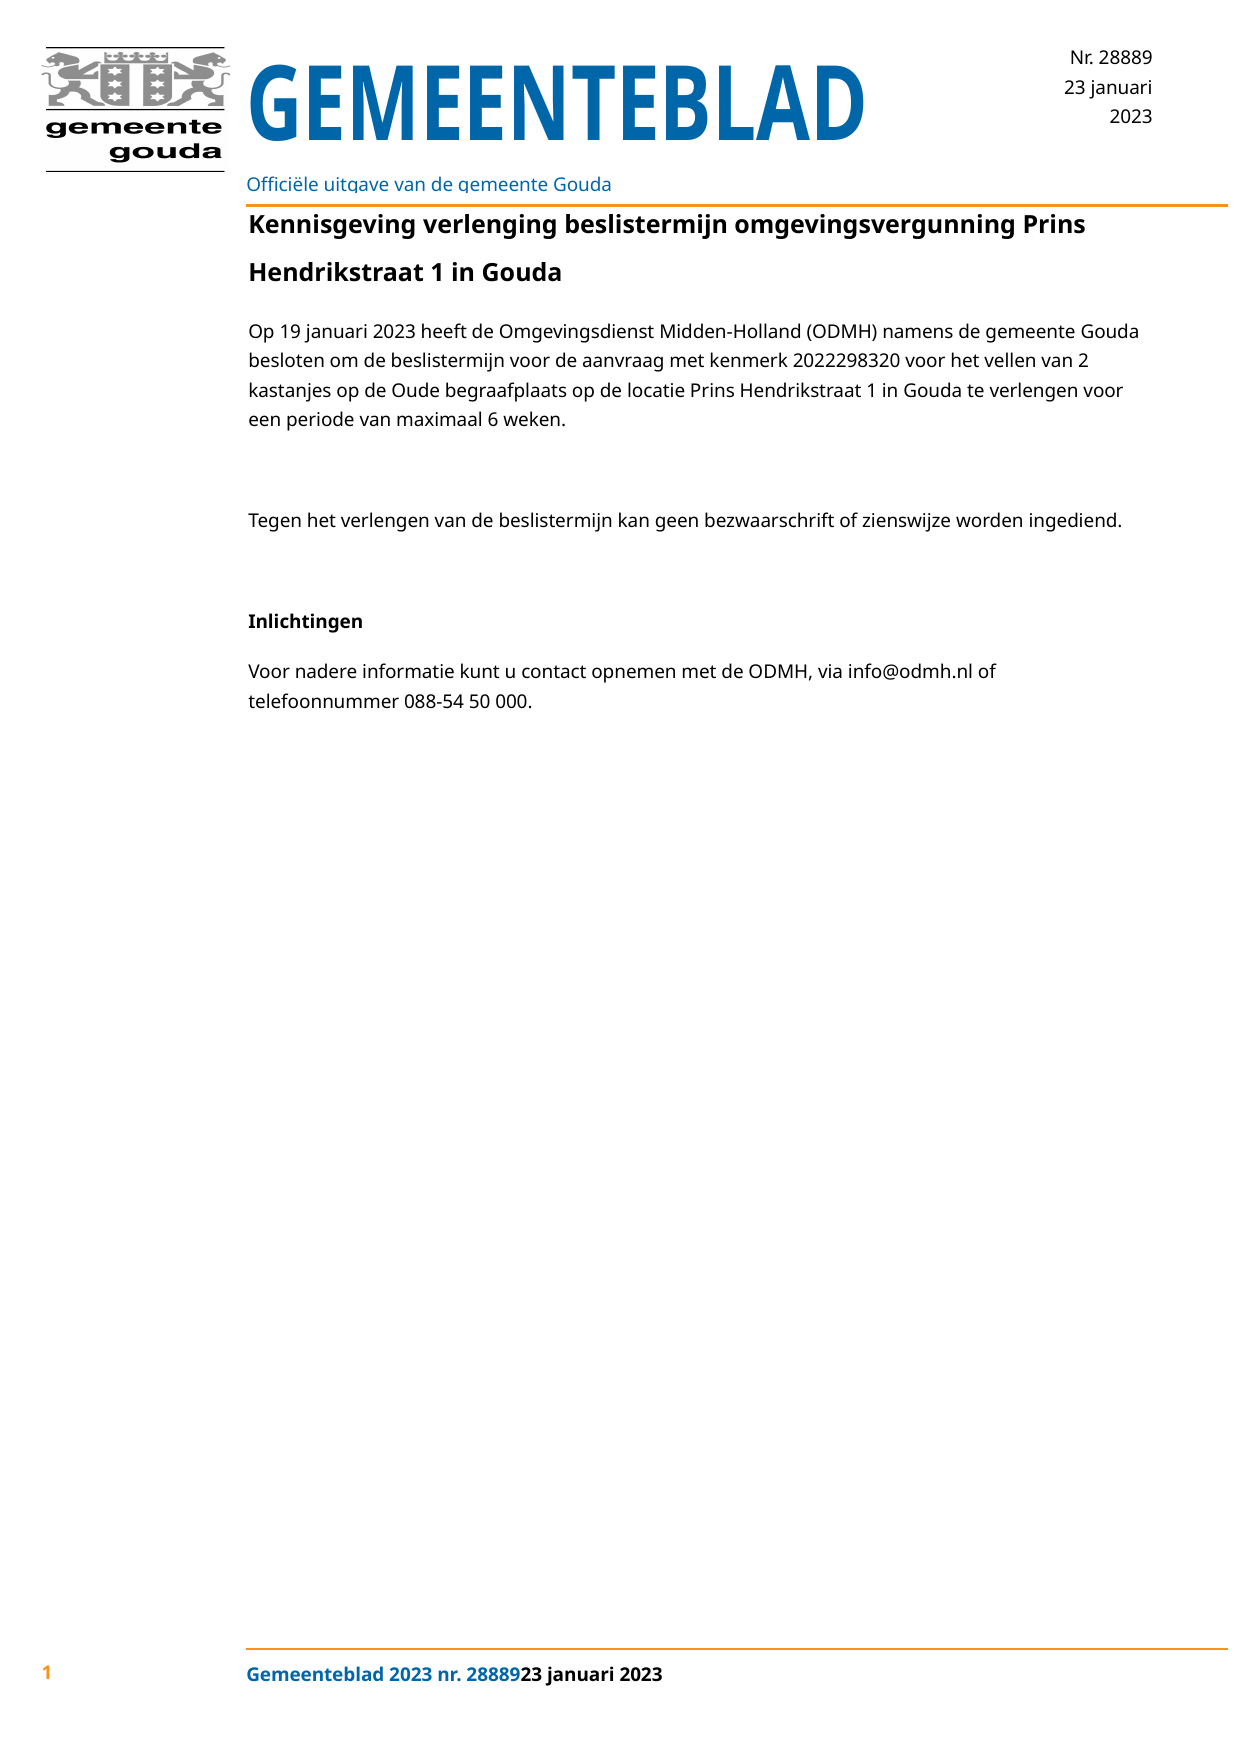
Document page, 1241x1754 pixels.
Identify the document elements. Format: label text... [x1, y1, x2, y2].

text Kennisgeving verlenging beslistermijn omgevingsvergunning Prins Hendrikstraat 1 in Gouda [248, 207, 1152, 288]
text Op 19 januari 2023 heeft de Omgevingsdienst Midden-Holland (ODMH) namens de gemeente Gouda besloten om de beslistermijn voor de aanvraag met kenmerk 2022298320 voor het vellen van 2 kastanjes op de Oude begraafplaats op de locatie Prins Hendrikstraat 1 in Gouda te verlengen voor een periode van maximaal 6 weken. [248, 318, 1152, 432]
text Voor nadere informatie kunt u contact opnemen met de ODMH, via info@odmh.nl of telefoonnummer 088-54 50 000. [248, 659, 1152, 714]
picture [41, 47, 231, 172]
text Inlichtingen [248, 608, 1152, 634]
text Tegen het verlengen van de beslistermijn kan geen bezwaarschrift of zienswijze worden ingediend. [248, 507, 1152, 533]
